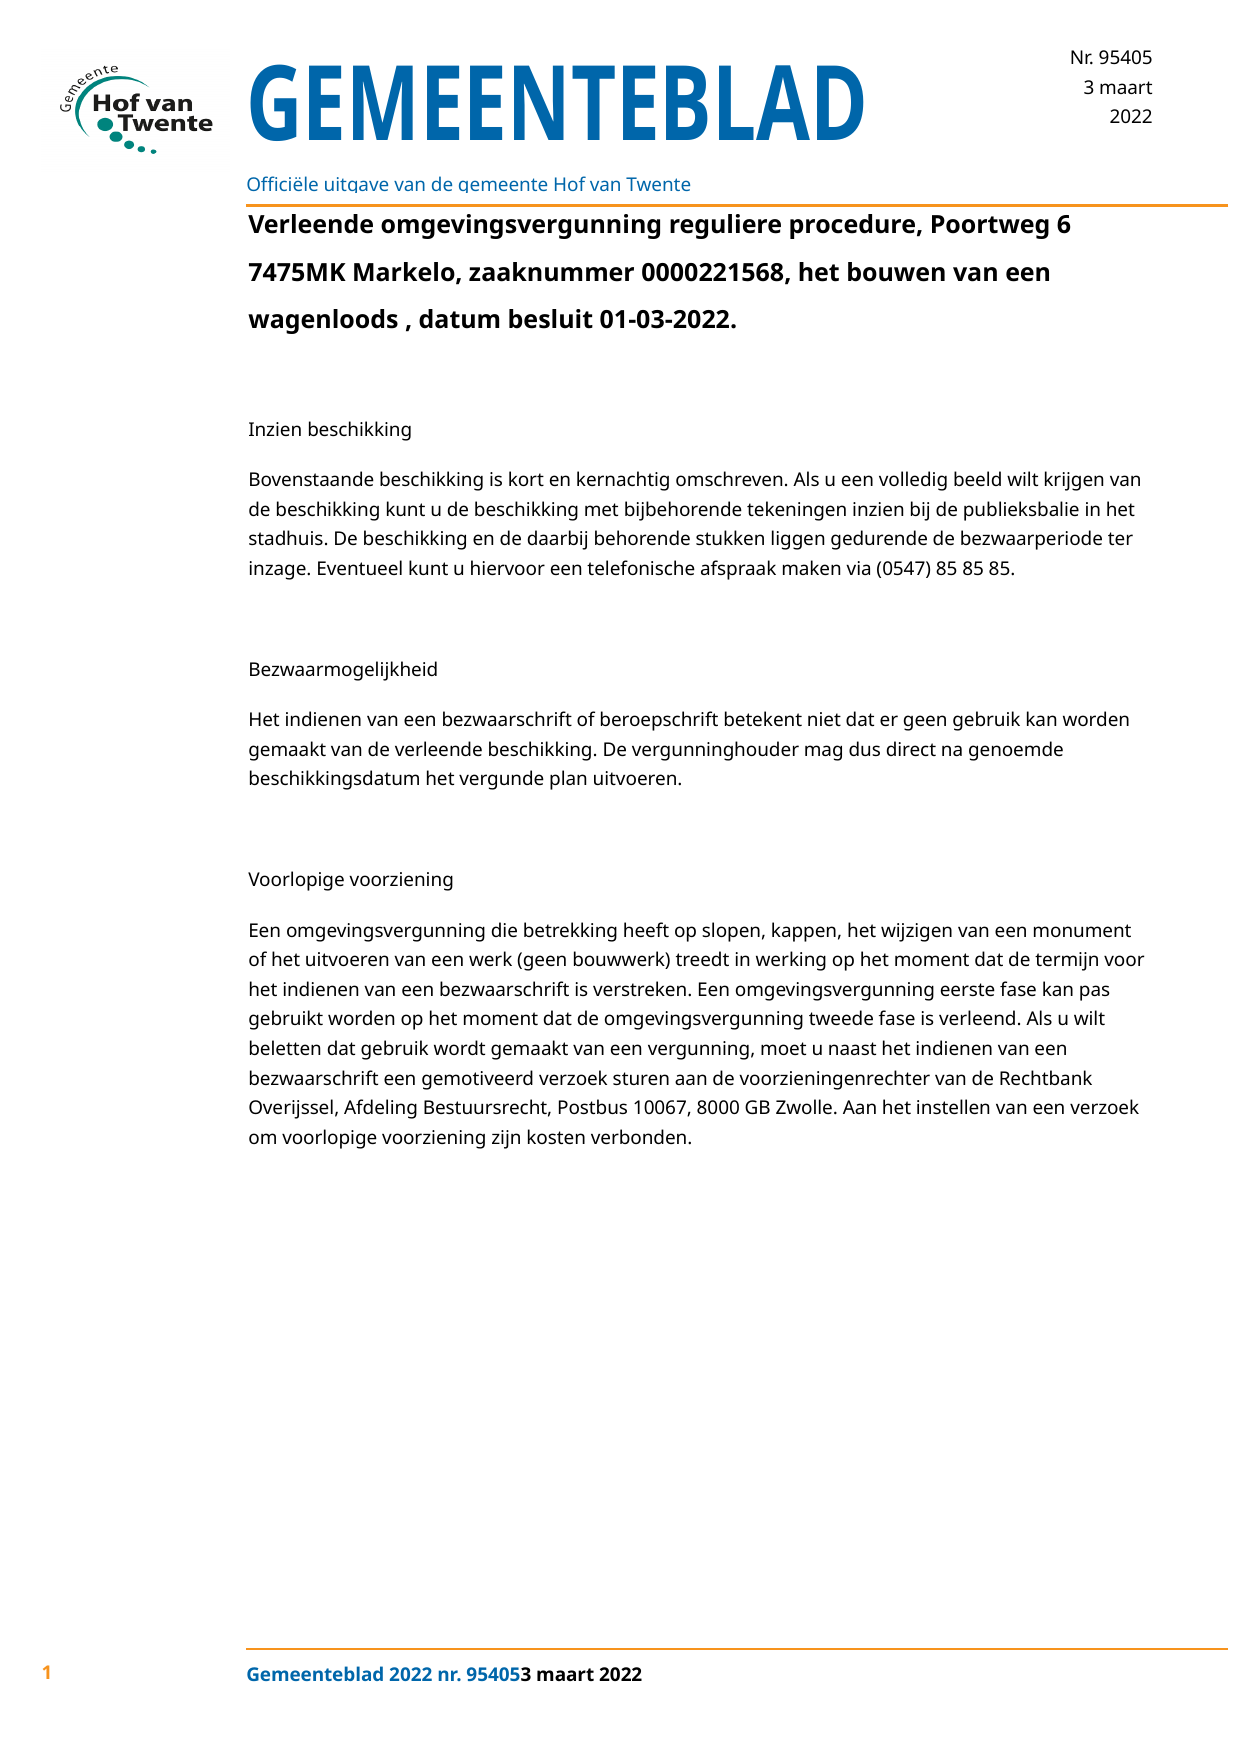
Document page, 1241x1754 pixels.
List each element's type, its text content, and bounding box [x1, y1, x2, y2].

text Bovenstaande beschikking is kort en kernachtig omschreven. Als u een volledig beeld wilt krijgen van de beschikking kunt u de beschikking met bijbehorende tekeningen inzien bij de publieksbalie in het stadhuis. De beschikking en de daarbij behorende stukken liggen gedurende de bezwaarperiode ter inzage. Eventueel kunt u hiervoor een telefonische afspraak maken via (0547) 85 85 85. [248, 466, 1152, 581]
text Voorlopige voorziening [248, 866, 1152, 892]
text Een omgevingsvergunning die betrekking heeft op slopen, kappen, het wijzigen van een monument of het uitvoeren van een werk (geen bouwwerk) treedt in werking op het moment dat de termijn voor het indienen van een bezwaarschrift is verstreken. Een omgevingsvergunning eerste fase kan pas gebruikt worden op het moment dat de omgevingsvergunning tweede fase is verleend. Als u wilt beletten dat gebruik wordt gemaakt van een vergunning, moet u naast het indienen van een bezwaarschrift een gemotiveerd verzoek sturen aan de voorzieningenrechter van de Rechtbank Overijssel, Afdeling Bestuursrecht, Postbus 10067, 8000 GB Zwolle. Aan het instellen van een verzoek om voorlopige voorziening zijn kosten verbonden. [248, 917, 1152, 1149]
text Het indienen van een bezwaarschrift of beroepschrift betekent niet dat er geen gebruik kan worden gemaakt van de verleende beschikking. De vergunninghouder mag dus direct na genoemde beschikkingsdatum het vergunde plan uitvoeren. [248, 706, 1152, 791]
text Inzien beschikking [248, 416, 1152, 442]
text Bezwaarmogelijkheid [248, 656, 1152, 682]
text Verleende omgevingsvergunning reguliere procedure, Poortweg 6 7475MK Markelo, zaaknummer 0000221568, het bouwen van een wagenloods , datum besluit 01-03-2022. [248, 207, 1152, 336]
picture [41, 47, 231, 172]
